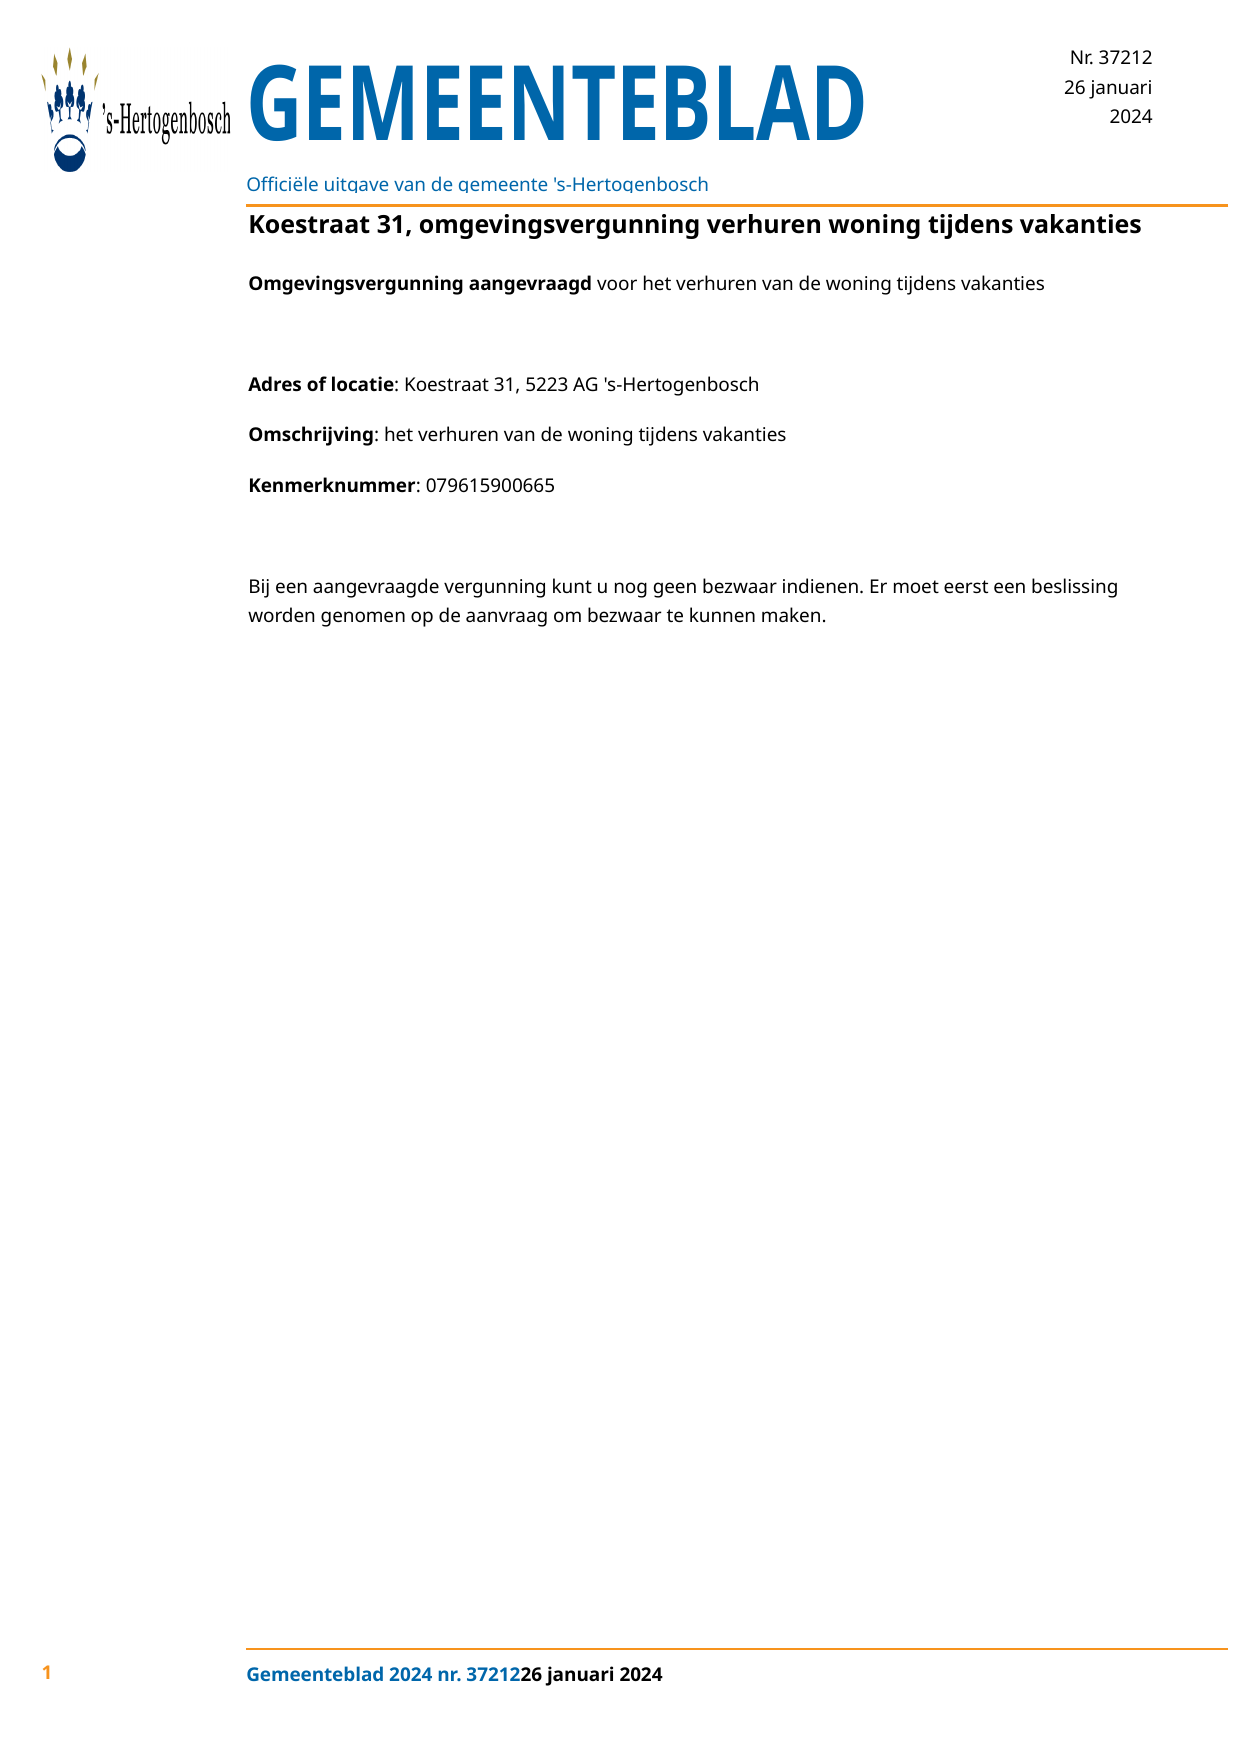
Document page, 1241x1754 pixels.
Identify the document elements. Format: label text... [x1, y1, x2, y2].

text Kenmerknummer: 079615900665 [248, 472, 1152, 498]
text Omschrijving: het verhuren van de woning tijdens vakanties [248, 422, 1152, 447]
text Koestraat 31, omgevingsvergunning verhuren woning tijdens vakanties [248, 207, 1152, 241]
text Omgevingsvergunning aangevraagd voor het verhuren van de woning tijdens vakanties [248, 270, 1152, 296]
picture [41, 47, 231, 172]
text Bij een aangevraagde vergunning kunt u nog geen bezwaar indienen. Er moet eerst een beslissing worden genomen op de aanvraag om bezwaar te kunnen maken. [248, 573, 1152, 628]
text Adres of locatie: Koestraat 31, 5223 AG 's-Hertogenbosch [248, 371, 1152, 397]
